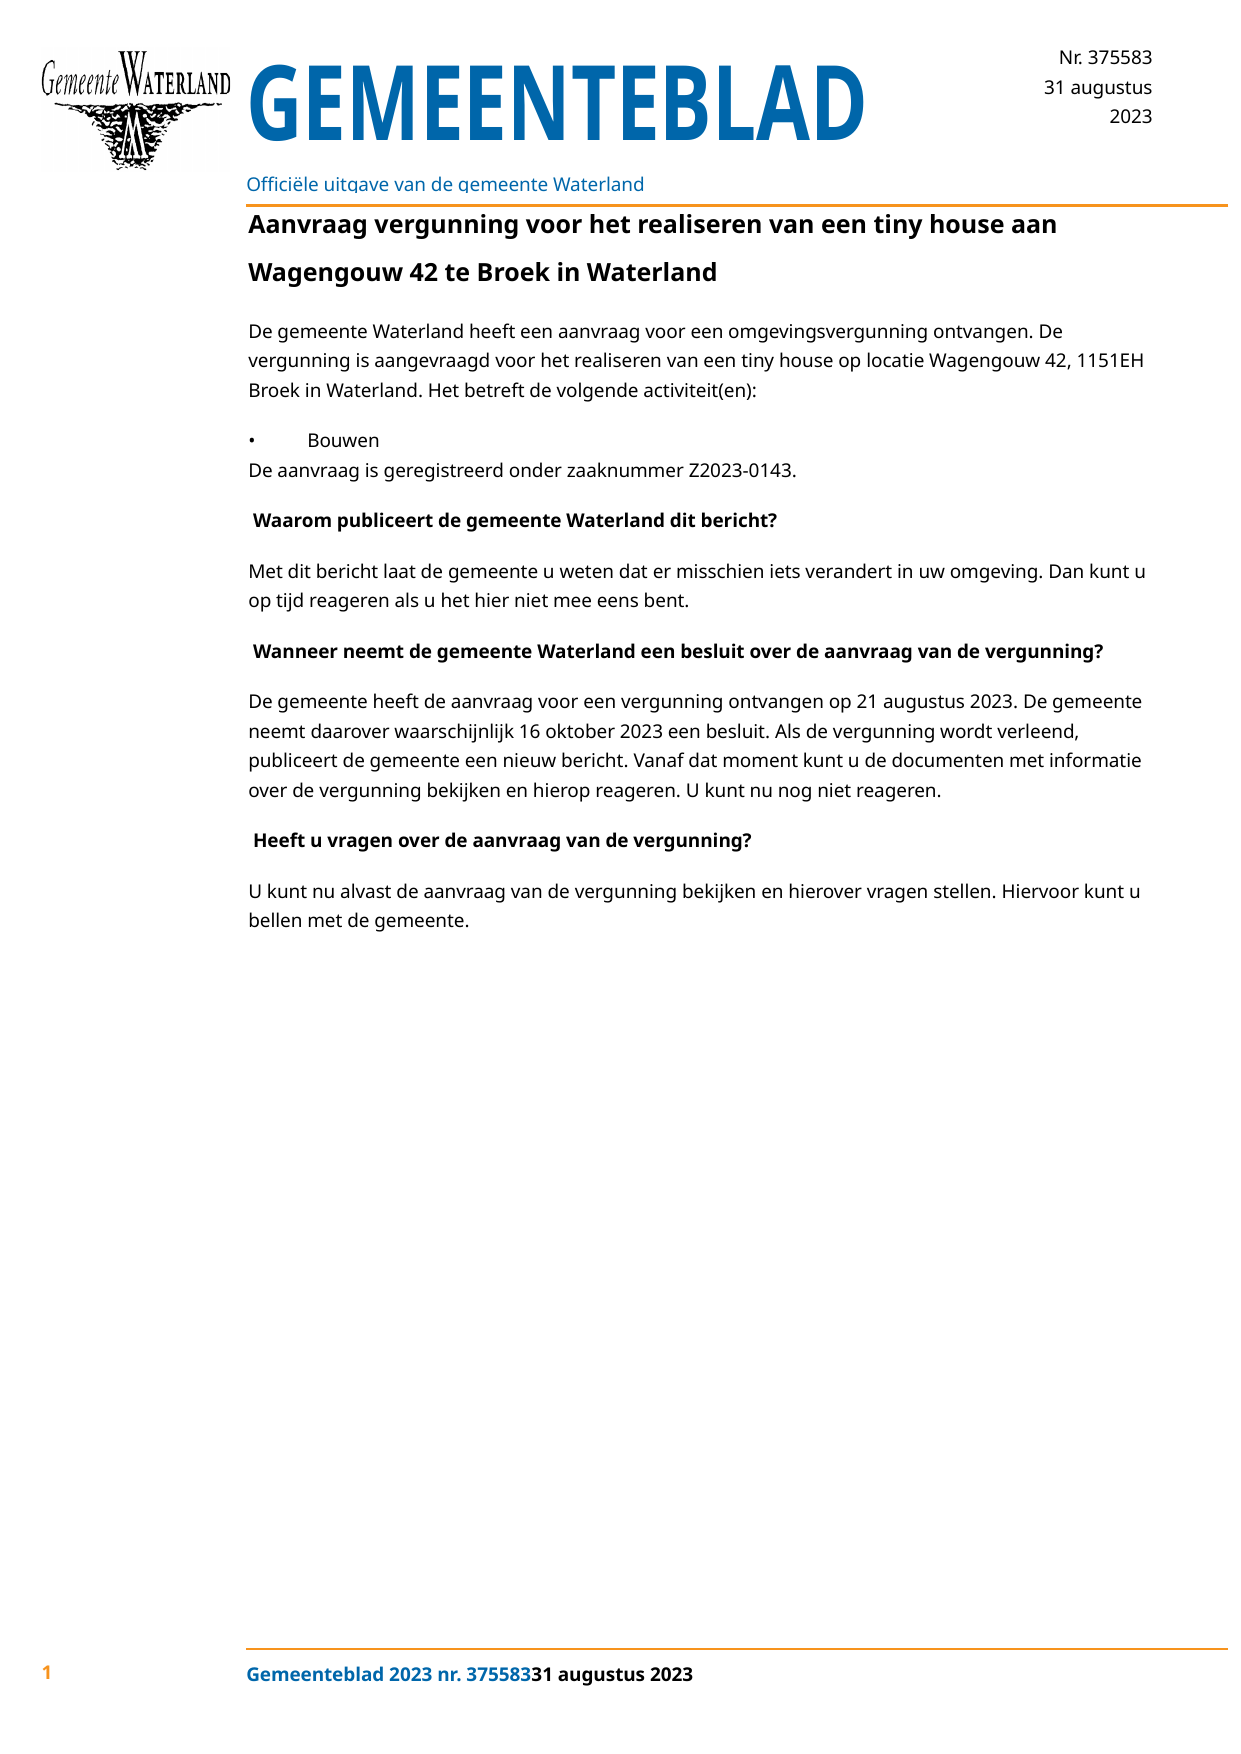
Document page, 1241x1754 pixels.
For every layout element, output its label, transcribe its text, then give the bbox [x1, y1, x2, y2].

text De aanvraag is geregistreerd onder zaaknummer Z2023-0143. [248, 457, 1152, 483]
text Met dit bericht laat de gemeente u weten dat er misschien iets verandert in uw omgeving. Dan kunt u op tijd reageren als u het hier niet mee eens bent. [248, 558, 1152, 613]
text De gemeente Waterland heeft een aanvraag voor een omgevingsvergunning ontvangen. De vergunning is aangevraagd voor het realiseren van een tiny house op locatie Wagengouw 42, 1151EH Broek in Waterland. Het betreft de volgende activiteit(en): [248, 318, 1152, 403]
text Aanvraag vergunning voor het realiseren van een tiny house aan Wagengouw 42 te Broek in Waterland [248, 207, 1152, 288]
text Waarom publiceert de gemeente Waterland dit bericht? [248, 507, 1152, 533]
text Heeft u vragen over de aanvraag van de vergunning? [248, 827, 1152, 853]
text U kunt nu alvast de aanvraag van de vergunning bekijken en hierover vragen stellen. Hiervoor kunt u bellen met de gemeente. [248, 878, 1152, 933]
text Wanneer neemt de gemeente Waterland een besluit over de aanvraag van de vergunning? [248, 638, 1152, 664]
text De gemeente heeft de aanvraag voor een vergunning ontvangen op 21 augustus 2023. De gemeente neemt daarover waarschijnlijk 16 oktober 2023 een besluit. Als de vergunning wordt verleend, publiceert de gemeente een nieuw bericht. Vanaf dat moment kunt u de documenten met informatie over de vergunning bekijken en hierop reageren. U kunt nu nog niet reageren. [248, 688, 1152, 803]
picture [41, 47, 231, 172]
list Bouwen [248, 427, 1152, 453]
